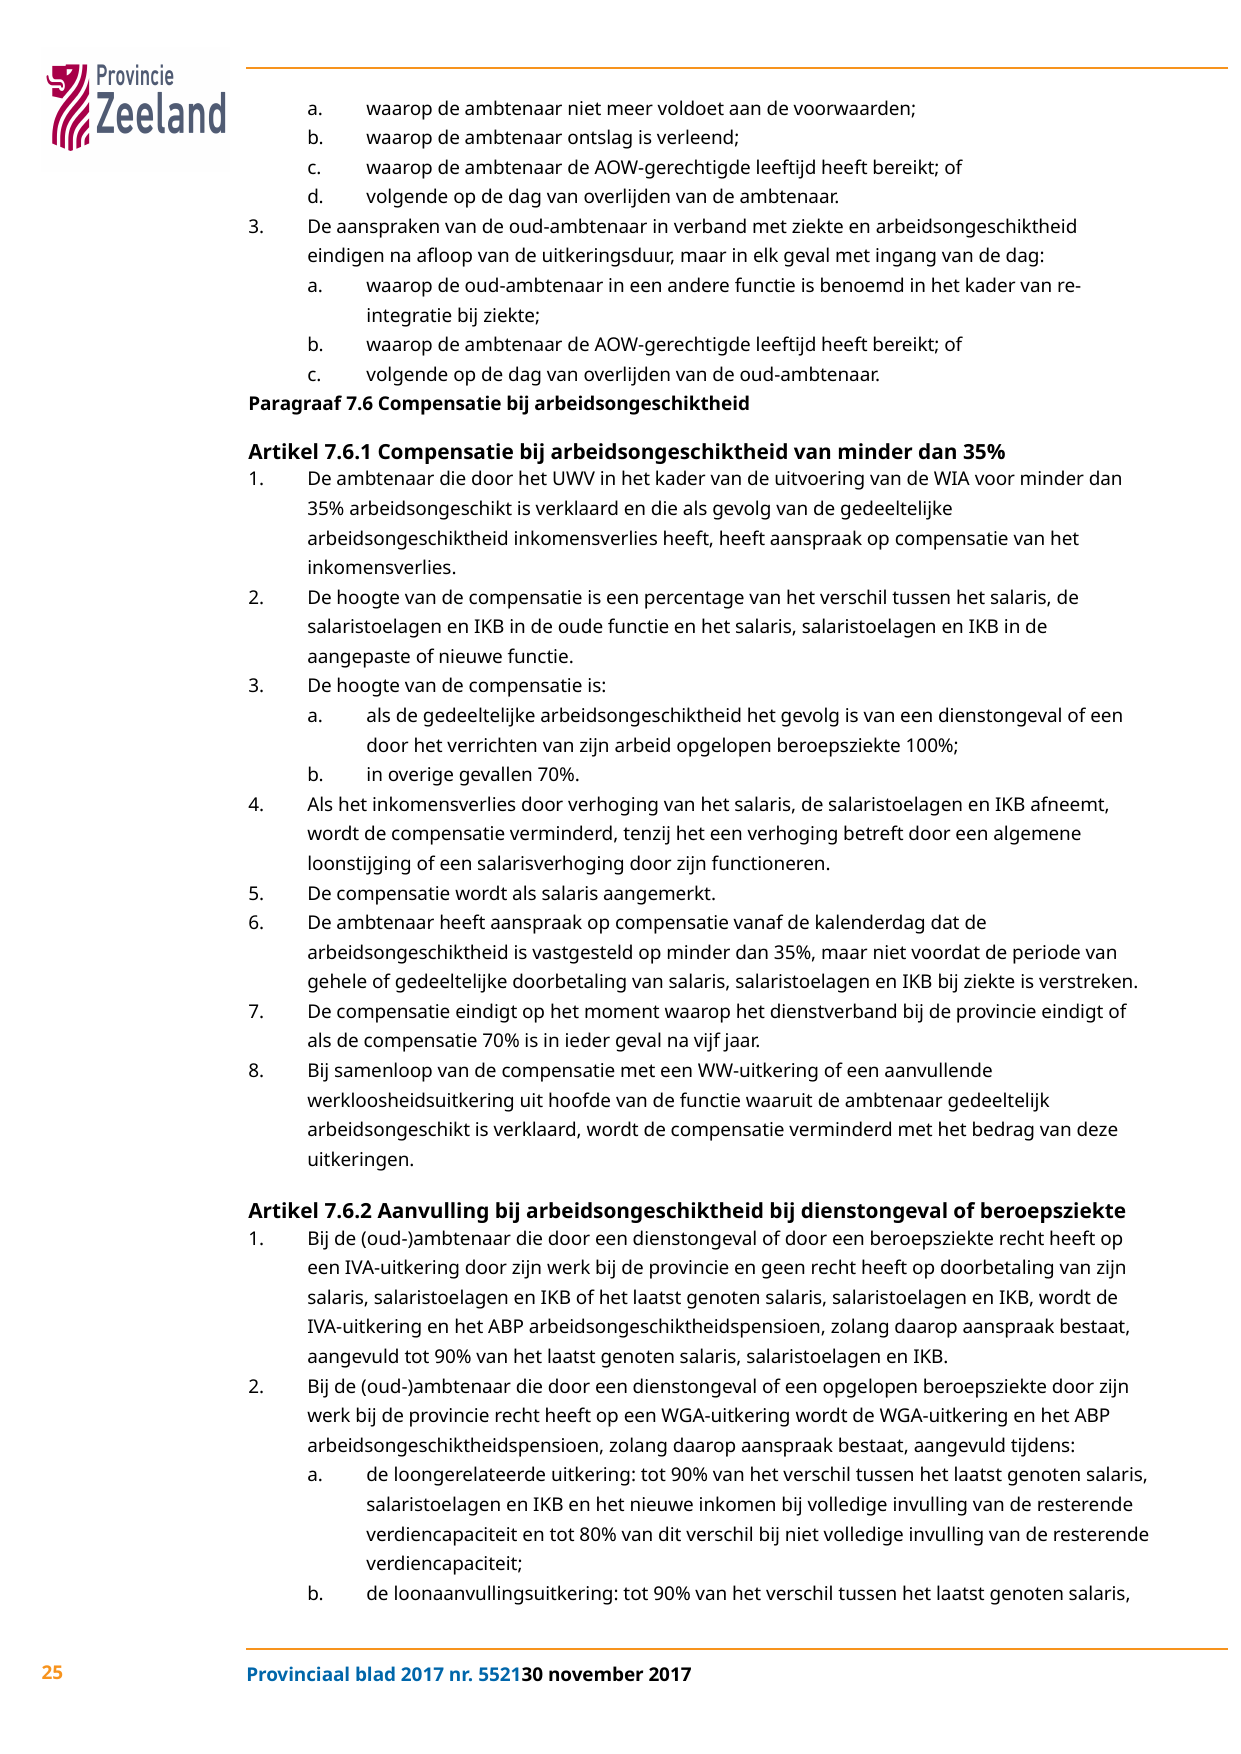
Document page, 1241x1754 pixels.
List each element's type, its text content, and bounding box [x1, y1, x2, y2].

list Bij samenloop van de compensatie met een WW-uitkering of een aanvullende werkloosheidsuitkering uit hoofde van de functie waaruit de ambtenaar gedeeltelijk arbeidsongeschikt is verklaard, wordt de compensatie verminderd met het bedrag van deze uitkeringen. [248, 1057, 1152, 1172]
list De ambtenaar heeft aanspraak op compensatie vanaf de kalenderdag dat de arbeidsongeschiktheid is vastgesteld op minder dan 35%, maar niet voordat de periode van gehele of gedeeltelijke doorbetaling van salaris, salaristoelagen en IKB bij ziekte is verstreken. [248, 909, 1152, 994]
text Paragraaf 7.6 Compensatie bij arbeidsongeschiktheid [248, 391, 1152, 416]
picture [41, 47, 231, 172]
list De aanspraken van de oud-ambtenaar in verband met ziekte en arbeidsongeschiktheid eindigen na afloop van de uitkeringsduur, maar in elk geval met ingang van de dag: [248, 213, 1152, 268]
list Bij de (oud-)ambtenaar die door een dienstongeval of door een beroepsziekte recht heeft op een IVA-uitkering door zijn werk bij de provincie en geen recht heeft op doorbetaling van zijn salaris, salaristoelagen en IKB of het laatst genoten salaris, salaristoelagen en IKB, wordt de IVA-uitkering en het ABP arbeidsongeschiktheidspensioen, zolang daarop aanspraak bestaat, aangevuld tot 90% van het laatst genoten salaris, salaristoelagen en IKB. [248, 1225, 1152, 1369]
list De hoogte van de compensatie is een percentage van het verschil tussen het salaris, de salaristoelagen en IKB in de oude functie en het salaris, salaristoelagen en IKB in de aangepaste of nieuwe functie. [248, 584, 1152, 669]
list waarop de oud-ambtenaar in een andere functie is benoemd in het kader van re-integratie bij ziekte; [307, 272, 1152, 328]
list De hoogte van de compensatie is: [248, 673, 1152, 698]
list in overige gevallen 70%. [307, 761, 1152, 787]
list Bij de (oud-)ambtenaar die door een dienstongeval of een opgelopen beroepsziekte door zijn werk bij de provincie recht heeft op een WGA-uitkering wordt de WGA-uitkering en het ABP arbeidsongeschiktheidspensioen, zolang daarop aanspraak bestaat, aangevuld tijdens: [248, 1373, 1152, 1458]
list de loongerelateerde uitkering: tot 90% van het verschil tussen het laatst genoten salaris, salaristoelagen en IKB en het nieuwe inkomen bij volledige invulling van de resterende verdiencapaciteit en tot 80% van dit verschil bij niet volledige invulling van de resterende verdiencapaciteit; [307, 1462, 1152, 1576]
text Artikel 7.6.2 Aanvulling bij arbeidsongeschiktheid bij dienstongeval of beroepsziekte [248, 1196, 1152, 1225]
list De compensatie eindigt op het moment waarop het dienstverband bij de provincie eindigt of als de compensatie 70% is in ieder geval na vijf jaar. [248, 998, 1152, 1053]
list de loonaanvullingsuitkering: tot 90% van het verschil tussen het laatst genoten salaris, [307, 1580, 1152, 1606]
list Als het inkomensverlies door verhoging van het salaris, de salaristoelagen en IKB afneemt, wordt de compensatie verminderd, tenzij het een verhoging betreft door een algemene loonstijging of een salarisverhoging door zijn functioneren. [248, 791, 1152, 876]
list De ambtenaar die door het UWV in het kader van de uitvoering van de WIA voor minder dan 35% arbeidsongeschikt is verklaard en die als gevolg van de gedeeltelijke arbeidsongeschiktheid inkomensverlies heeft, heeft aanspraak op compensatie van het inkomensverlies. [248, 466, 1152, 580]
list waarop de ambtenaar de AOW-gerechtigde leeftijd heeft bereikt; of [307, 331, 1152, 357]
text Artikel 7.6.1 Compensatie bij arbeidsongeschiktheid van minder dan 35% [248, 437, 1152, 466]
list waarop de ambtenaar de AOW-gerechtigde leeftijd heeft bereikt; of [307, 154, 1152, 180]
list waarop de ambtenaar ontslag is verleend; [307, 124, 1152, 150]
list De compensatie wordt als salaris aangemerkt. [248, 880, 1152, 906]
list waarop de ambtenaar niet meer voldoet aan de voorwaarden; [307, 95, 1152, 121]
list volgende op de dag van overlijden van de oud-ambtenaar. [307, 361, 1152, 387]
list als de gedeeltelijke arbeidsongeschiktheid het gevolg is van een dienstongeval of een door het verrichten van zijn arbeid opgelopen beroepsziekte 100%; [307, 702, 1152, 758]
list volgende op de dag van overlijden van de ambtenaar. [307, 183, 1152, 209]
